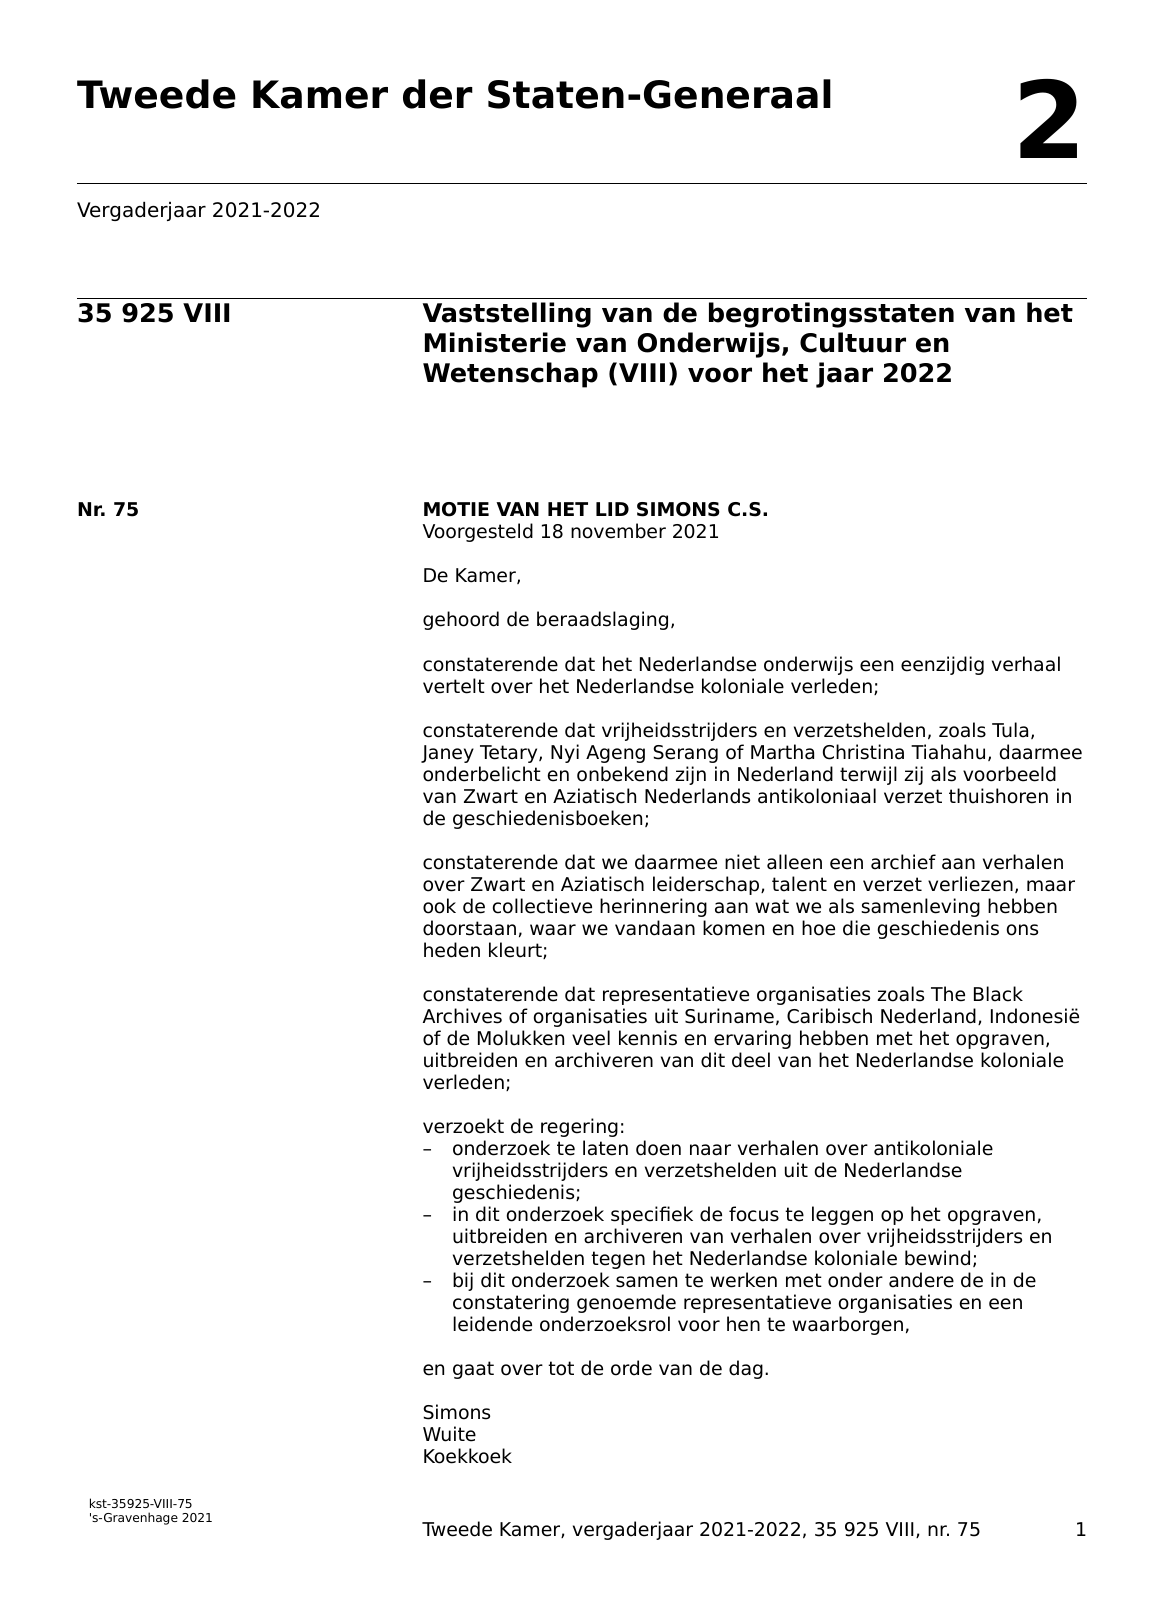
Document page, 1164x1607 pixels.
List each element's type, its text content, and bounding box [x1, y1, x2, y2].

text Wuite [422, 1424, 1087, 1446]
text kst-35925-VIII-75 [88, 1497, 323, 1511]
text – bij dit onderzoek samen te werken met onder andere de in de constatering genoemde representatieve organisaties en een leidende onderzoeksrol voor hen te waarborgen, [422, 1270, 1087, 1336]
table_cell Vergaderjaar 2021-2022 [77, 184, 1087, 298]
text constaterende dat we daarmee niet alleen een archief aan verhalen over Zwart en Aziatisch leiderschap, talent en verzet verliezen, maar ook de collectieve herinnering aan wat we als samenleving hebben doorstaan, waar we vandaan komen en hoe die geschiedenis ons heden kleurt; [422, 852, 1087, 962]
text 's-Gravenhage 2021 [88, 1511, 323, 1525]
text Voorgesteld 18 november 2021 [422, 521, 1087, 543]
text constaterende dat vrijheidsstrijders en verzetshelden, zoals Tula, Janey Tetary, Nyi Ageng Serang of Martha Christina Tiahahu, daarmee onderbelicht en onbekend zijn in Nederland terwijl zij als voorbeeld van Zwart en Aziatisch Nederlands antikoloniaal verzet thuishoren in de geschiedenisboeken; [422, 720, 1087, 829]
table_header 2 [886, 59, 1087, 183]
subtitle 35 925 VIII Vaststelling van de begrotingsstaten van het Ministerie van Onderwijs, Cultuur en Wetenschap (VIII) voor het jaar 2022 [77, 299, 1087, 388]
text constaterende dat het Nederlandse onderwijs een eenzijdig verhaal vertelt over het Nederlandse koloniale verleden; [422, 653, 1087, 697]
subtitle Nr. 75 MOTIE VAN HET LID SIMONS C.S. [77, 499, 1087, 521]
table_header Tweede Kamer der Staten-Generaal [77, 59, 886, 183]
text gehoord de beraadslaging, [422, 609, 1087, 631]
text verzoekt de regering: [422, 1116, 1087, 1138]
text Koekkoek [422, 1446, 1087, 1468]
text – onderzoek te laten doen naar verhalen over antikoloniale vrijheidsstrijders en verzetshelden uit de Nederlandse geschiedenis; [422, 1138, 1087, 1204]
text constaterende dat representatieve organisaties zoals The Black Archives of organisaties uit Suriname, Caribisch Nederland, Indonesië of de Molukken veel kennis en ervaring hebben met het opgraven, uitbreiden en archiveren van dit deel van het Nederlandse koloniale verleden; [422, 984, 1087, 1094]
text Simons [422, 1402, 1087, 1424]
text De Kamer, [422, 565, 1087, 587]
text – in dit onderzoek specifiek de focus te leggen op het opgraven, uitbreiden en archiveren van verhalen over vrijheidsstrijders en verzetshelden tegen het Nederlandse koloniale bewind; [422, 1204, 1087, 1270]
text en gaat over tot de orde van de dag. [422, 1358, 1087, 1380]
